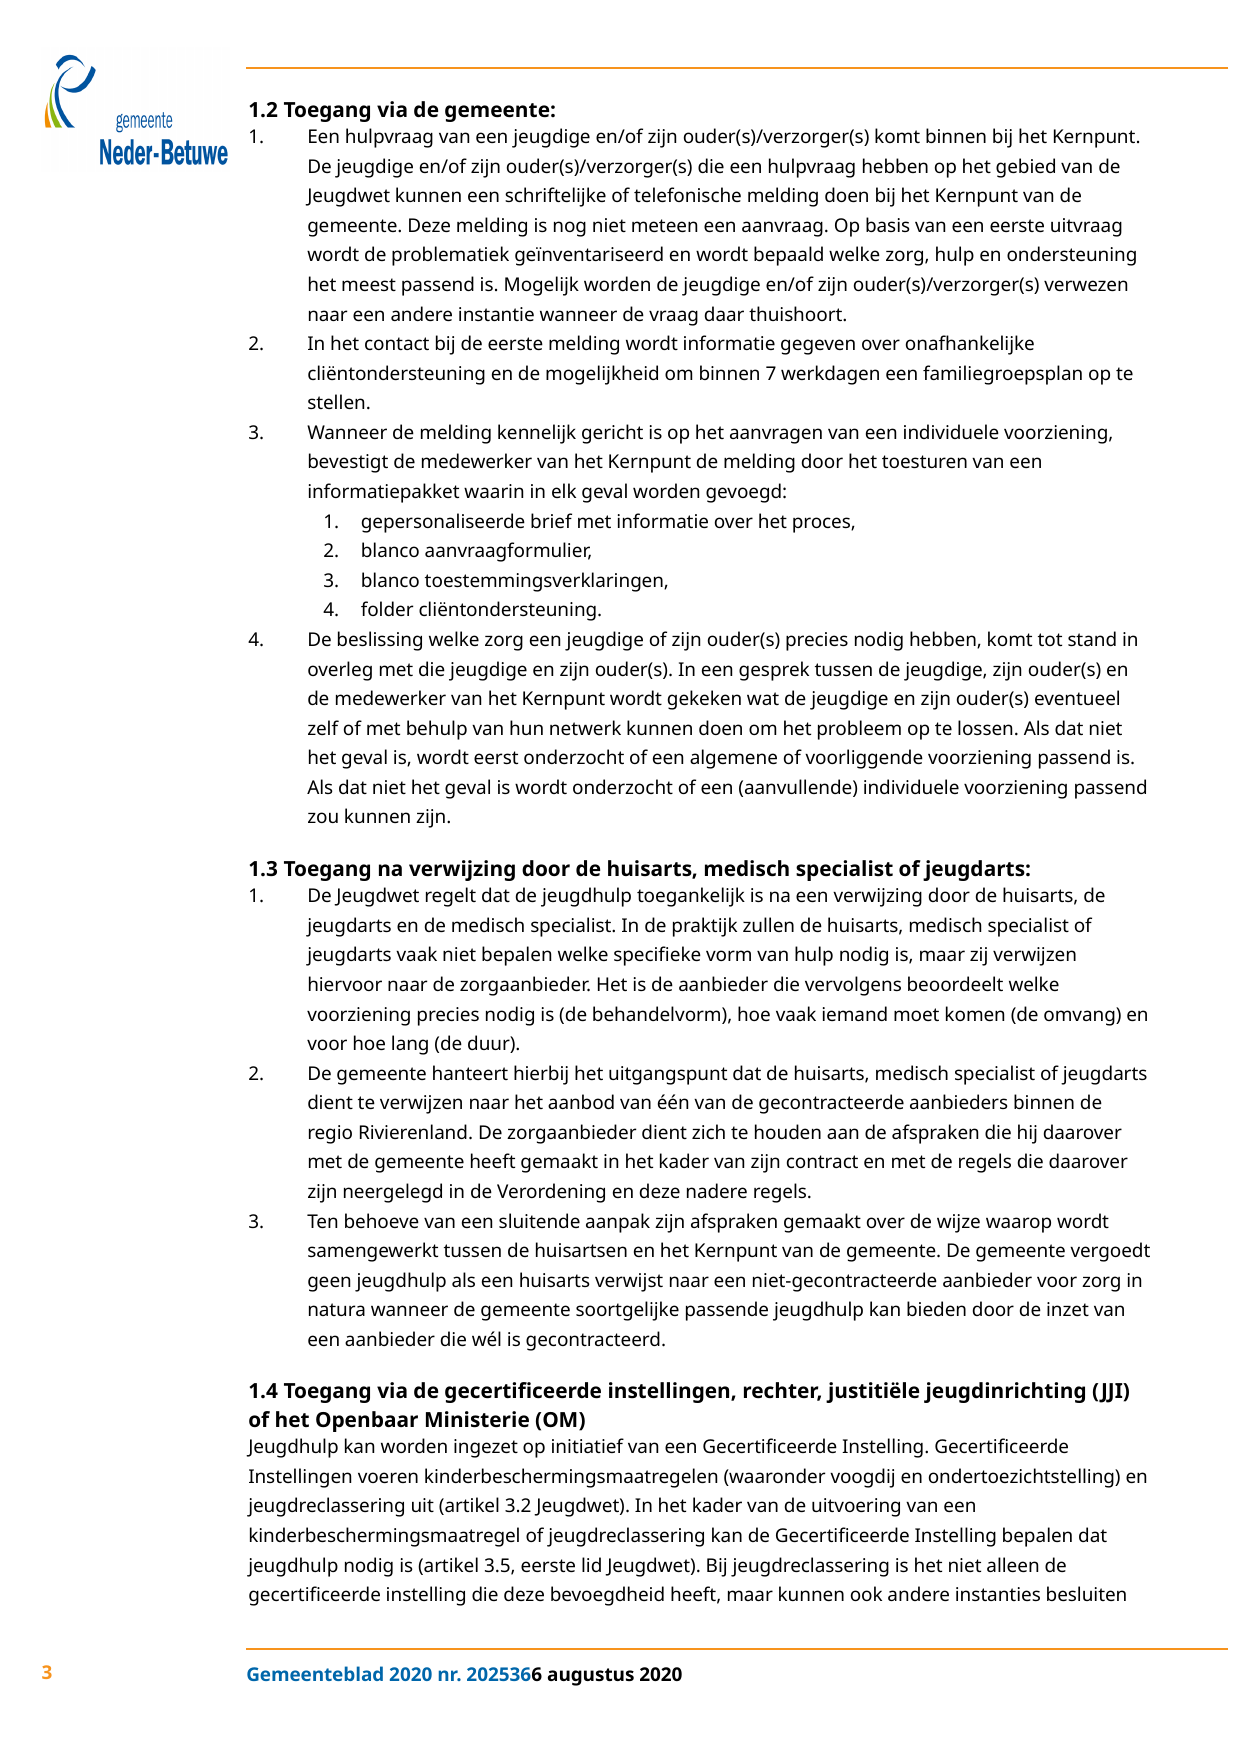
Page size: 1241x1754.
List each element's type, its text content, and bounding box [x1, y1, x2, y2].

text Jeugdhulp kan worden ingezet op initiatief van een Gecertificeerde Instelling. Gecertificeerde Instellingen voeren kinderbeschermingsmaatregelen (waaronder voogdij en ondertoezichtstelling) en jeugdreclassering uit (artikel 3.2 Jeugdwet). In het kader van de uitvoering van een kinderbeschermingsmaatregel of jeugdreclassering kan de Gecertificeerde Instelling bepalen dat jeugdhulp nodig is (artikel 3.5, eerste lid Jeugdwet). Bij jeugdreclassering is het niet alleen de gecertificeerde instelling die deze bevoegdheid heeft, maar kunnen ook andere instanties besluiten [248, 1433, 1152, 1607]
list Wanneer de melding kennelijk gericht is op het aanvragen van een individuele voorziening, bevestigt de medewerker van het Kernpunt de melding door het toesturen van een informatiepakket waarin in elk geval worden gevoegd: [248, 419, 1152, 504]
list blanco toestemmingsverklaringen, [323, 567, 1152, 593]
list In het contact bij de eerste melding wordt informatie gegeven over onafhankelijke cliëntondersteuning en de mogelijkheid om binnen 7 werkdagen een familiegroepsplan op te stellen. [248, 330, 1152, 415]
list blanco aanvraagformulier, [323, 537, 1152, 563]
text 1.2 Toegang via de gemeente: [248, 95, 1152, 123]
list folder cliëntondersteuning. [323, 597, 1152, 622]
picture [41, 47, 231, 172]
list De beslissing welke zorg een jeugdige of zijn ouder(s) precies nodig hebben, komt tot stand in overleg met die jeugdige en zijn ouder(s). In een gesprek tussen de jeugdige, zijn ouder(s) en de medewerker van het Kernpunt wordt gekeken wat de jeugdige en zijn ouder(s) eventueel zelf of met behulp van hun netwerk kunnen doen om het probleem op te lossen. Als dat niet het geval is, wordt eerst onderzocht of een algemene of voorliggende voorziening passend is. Als dat niet het geval is wordt onderzocht of een (aanvullende) individuele voorziening passend zou kunnen zijn. [248, 626, 1152, 829]
list Een hulpvraag van een jeugdige en/of zijn ouder(s)/verzorger(s) komt binnen bij het Kernpunt. De jeugdige en/of zijn ouder(s)/verzorger(s) die een hulpvraag hebben op het gebied van de Jeugdwet kunnen een schriftelijke of telefonische melding doen bij het Kernpunt van de gemeente. Deze melding is nog niet meteen een aanvraag. Op basis van een eerste uitvraag wordt de problematiek geïnventariseerd en wordt bepaald welke zorg, hulp en ondersteuning het meest passend is. Mogelijk worden de jeugdige en/of zijn ouder(s)/verzorger(s) verwezen naar een andere instantie wanneer de vraag daar thuishoort. [248, 123, 1152, 326]
list De gemeente hanteert hierbij het uitgangspunt dat de huisarts, medisch specialist of jeugdarts dient te verwijzen naar het aanbod van één van de gecontracteerde aanbieders binnen de regio Rivierenland. De zorgaanbieder dient zich te houden aan de afspraken die hij daarover met de gemeente heeft gemaakt in het kader van zijn contract en met de regels die daarover zijn neergelegd in de Verordening en deze nadere regels. [248, 1060, 1152, 1204]
list gepersonaliseerde brief met informatie over het proces, [323, 508, 1152, 533]
text 1.3 Toegang na verwijzing door de huisarts, medisch specialist of jeugdarts: [248, 854, 1152, 882]
list De Jeugdwet regelt dat de jeugdhulp toegankelijk is na een verwijzing door de huisarts, de jeugdarts en de medisch specialist. In de praktijk zullen de huisarts, medisch specialist of jeugdarts vaak niet bepalen welke specifieke vorm van hulp nodig is, maar zij verwijzen hiervoor naar de zorgaanbieder. Het is de aanbieder die vervolgens beoordeelt welke voorziening precies nodig is (de behandelvorm), hoe vaak iemand moet komen (de omvang) en voor hoe lang (de duur). [248, 882, 1152, 1056]
text 1.4 Toegang via de gecertificeerde instellingen, rechter, justitiële jeugdinrichting (JJI) of het Openbaar Ministerie (OM) [248, 1377, 1152, 1433]
list Ten behoeve van een sluitende aanpak zijn afspraken gemaakt over de wijze waarop wordt samengewerkt tussen de huisartsen en het Kernpunt van de gemeente. De gemeente vergoedt geen jeugdhulp als een huisarts verwijst naar een niet-gecontracteerde aanbieder voor zorg in natura wanneer de gemeente soortgelijke passende jeugdhulp kan bieden door de inzet van een aanbieder die wél is gecontracteerd. [248, 1208, 1152, 1352]
